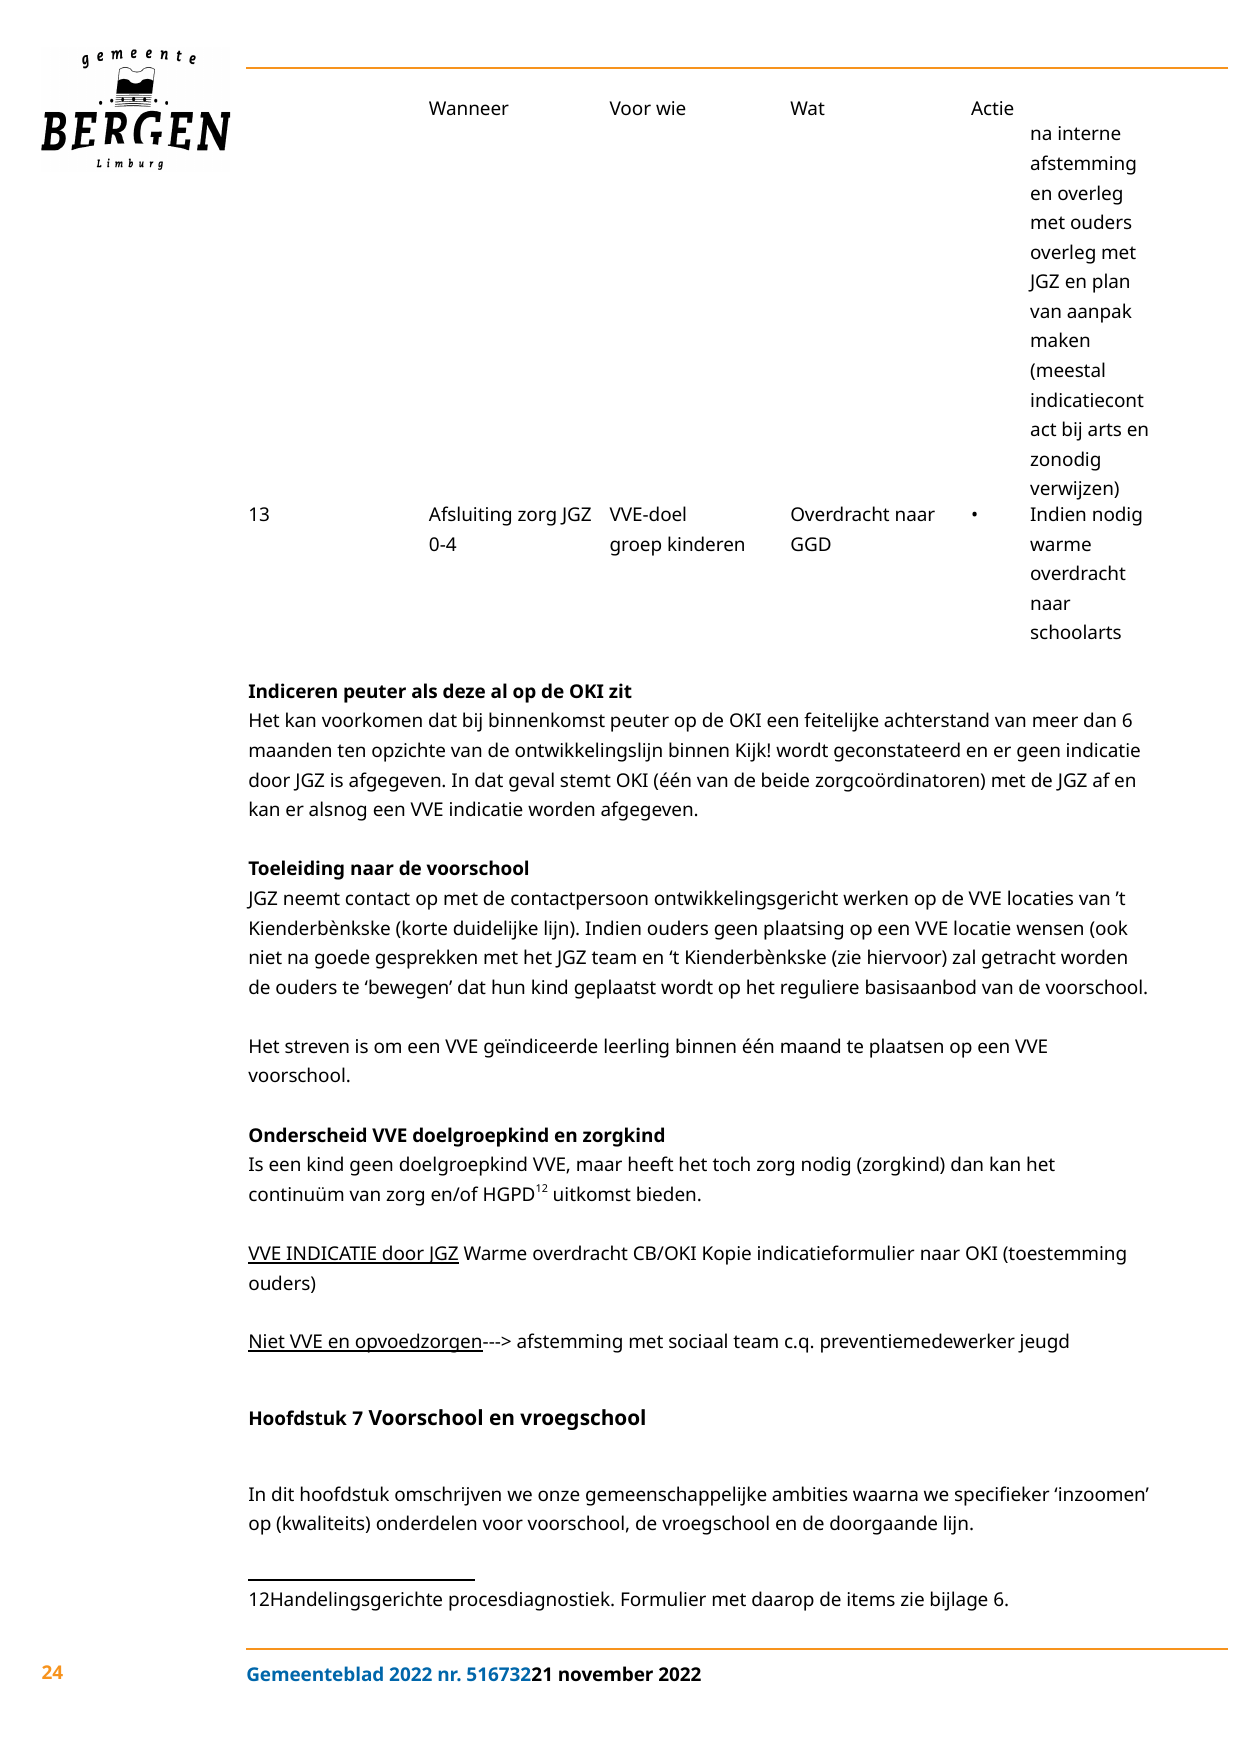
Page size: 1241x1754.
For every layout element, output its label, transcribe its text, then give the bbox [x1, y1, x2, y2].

table_cell Afsluiting zorg JGZ 0-4 [429, 501, 609, 645]
table_header [248, 95, 429, 121]
table_header Actie [971, 95, 1152, 121]
text JGZ neemt contact op met de contactpersoon ontwikkelingsgericht werken op de VVE locaties van ’t Kienderbènkske (korte duidelijke lijn). Indien ouders geen plaatsing op een VVE locatie wensen (ook niet na goede gesprekken met het JGZ team en ‘t Kienderbènkske (zie hiervoor) zal getracht worden de ouders te ‘bewegen’ dat hun kind geplaatst wordt op het reguliere basisaanbod van de voorschool. [248, 885, 1152, 1000]
text Hoofdstuk 7 Voorschool en vroegschool [248, 1403, 1152, 1432]
text Handelingsgerichte procesdiagnostiek. Formulier met daarop de items zie bijlage 6. [248, 1586, 1152, 1612]
text In dit hoofdstuk omschrijven we onze gemeenschappelijke ambities waarna we specifieker ‘inzoomen’ op (kwaliteits) onderdelen voor voorschool, de vroegschool en de doorgaande lijn. [248, 1481, 1152, 1536]
table_header Wanneer [429, 95, 609, 121]
table_cell Indien nodig warme overdracht naar schoolarts [971, 501, 1152, 645]
table_cell [429, 121, 609, 501]
table_cell VVE-doel groep kinderen [609, 501, 790, 645]
table_header Niet VVE en opvoedzorgen---> afstemming met sociaal team c.q. preventiemedewerker jeugd [248, 1329, 1152, 1354]
text Onderscheid VVE doelgroepkind en zorgkind [248, 1122, 1152, 1148]
text Het kan voorkomen dat bij binnenkomst peuter op de OKI een feitelijke achterstand van meer dan 6 maanden ten opzichte van de ontwikkelingslijn binnen Kijk! wordt geconstateerd en er geen indicatie door JGZ is afgegeven. In dat geval stemt OKI (één van de beide zorgcoördinatoren) met de JGZ af en kan er alsnog een VVE indicatie worden afgegeven. [248, 708, 1152, 822]
table_header VVE INDICATIE door JGZ Warme overdracht CB/OKI Kopie indicatieformulier naar OKI (toestemming ouders) [248, 1240, 1152, 1296]
table_cell [609, 121, 790, 501]
table_cell 13 [248, 501, 429, 645]
table_cell Overdracht naar GGD [790, 501, 971, 645]
text Het streven is om een VVE geïndiceerde leerling binnen één maand te plaatsen op een VVE voorschool. [248, 1033, 1152, 1088]
text Indiceren peuter als deze al op de OKI zit [248, 678, 1152, 704]
text Toeleiding naar de voorschool [248, 856, 1152, 881]
table_header Wat [790, 95, 971, 121]
table_header Voor wie [609, 95, 790, 121]
picture [41, 47, 231, 172]
text Is een kind geen doelgroepkind VVE, maar heeft het toch zorg nodig (zorgkind) dan kan het continuüm van zorg en/of HGPD uitkomst bieden. [248, 1151, 1152, 1207]
table_cell [248, 121, 429, 501]
table_cell [790, 121, 971, 501]
table_cell na interne afstemming en overleg met ouders overleg met JGZ en plan van aanpak maken (meestal indicatiecontact bij arts en zonodig verwijzen) [971, 121, 1152, 501]
